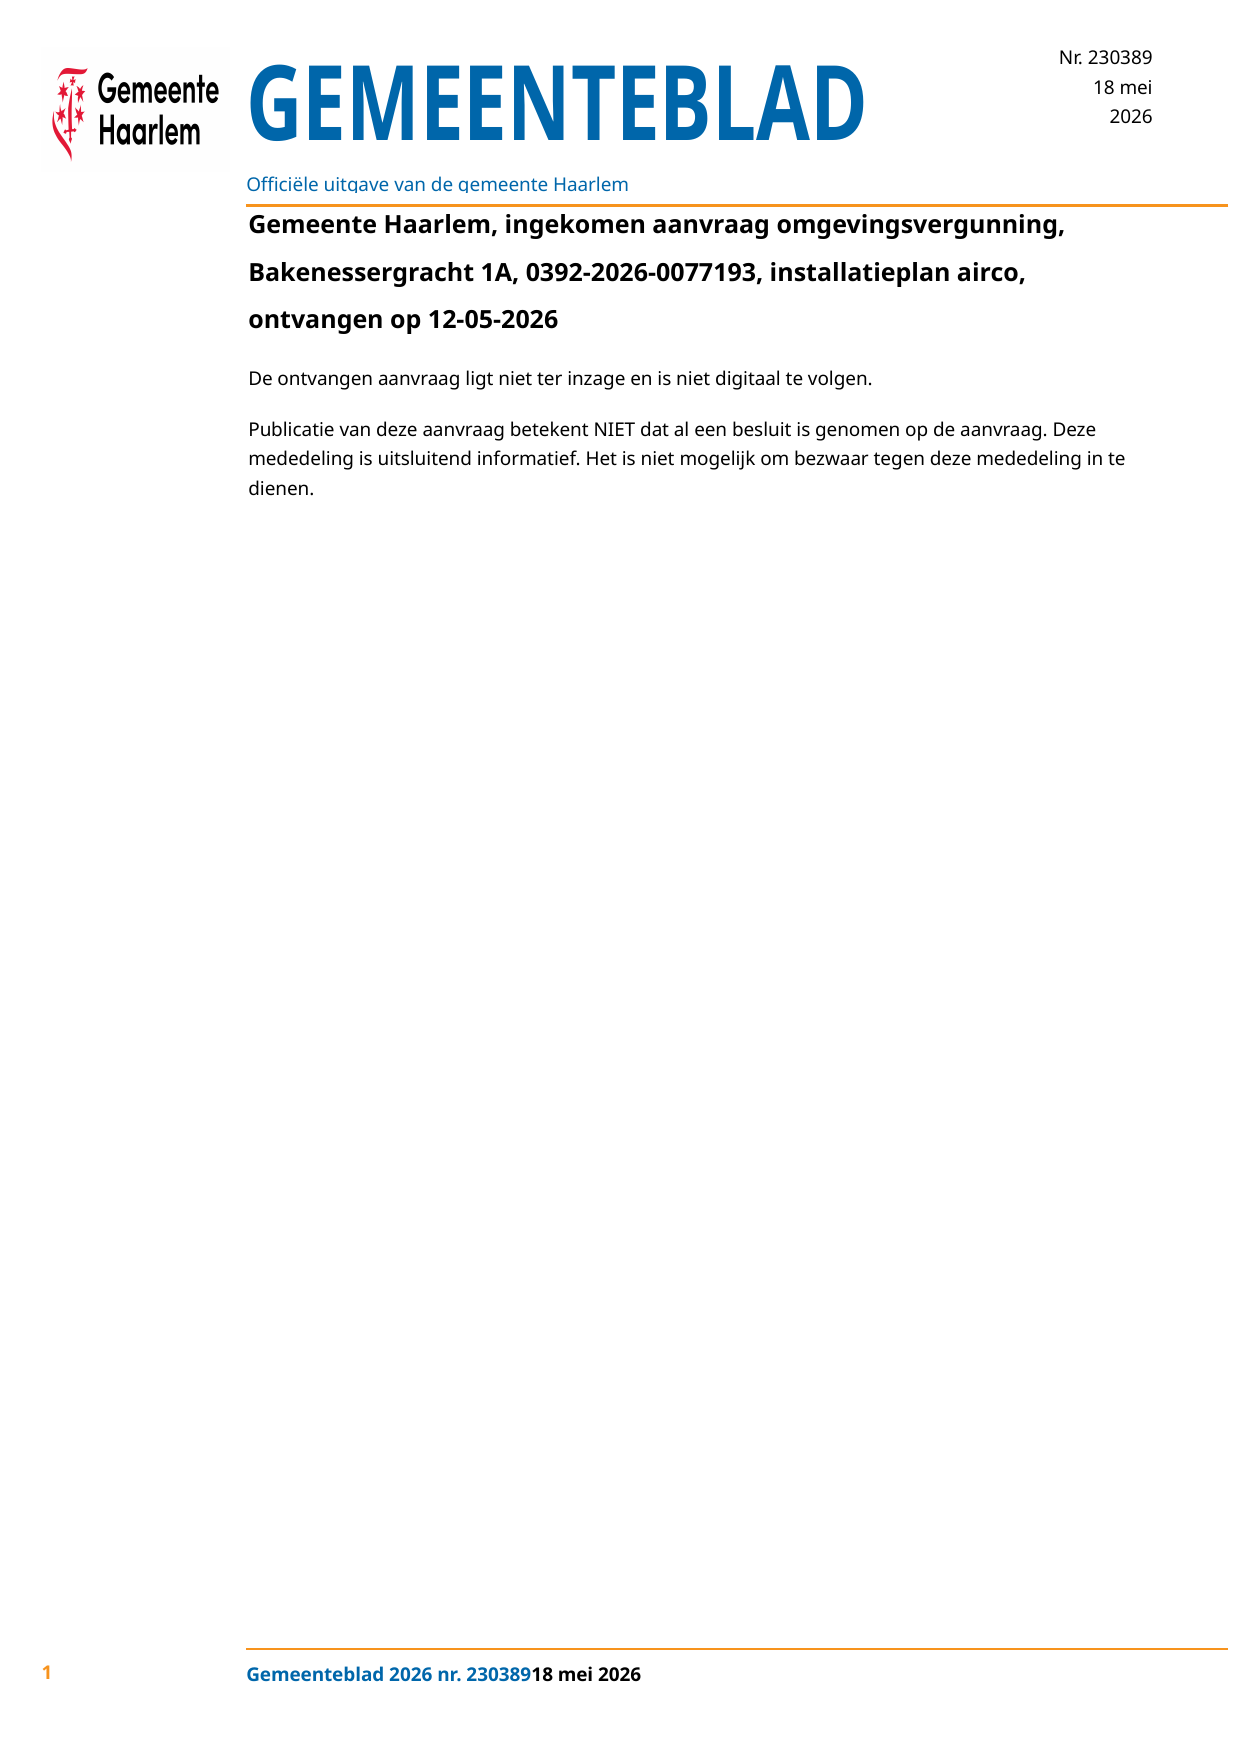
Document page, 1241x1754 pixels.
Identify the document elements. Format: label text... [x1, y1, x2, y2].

text Publicatie van deze aanvraag betekent NIET dat al een besluit is genomen op de aanvraag. Deze mededeling is uitsluitend informatief. Het is niet mogelijk om bezwaar tegen deze mededeling in te dienen. [248, 416, 1152, 501]
picture [41, 47, 231, 172]
text Gemeente Haarlem, ingekomen aanvraag omgevingsvergunning, Bakenessergracht 1A, 0392-2026-0077193, installatieplan airco, ontvangen op 12-05-2026 [248, 207, 1152, 336]
text De ontvangen aanvraag ligt niet ter inzage en is niet digitaal te volgen. [248, 366, 1152, 391]
